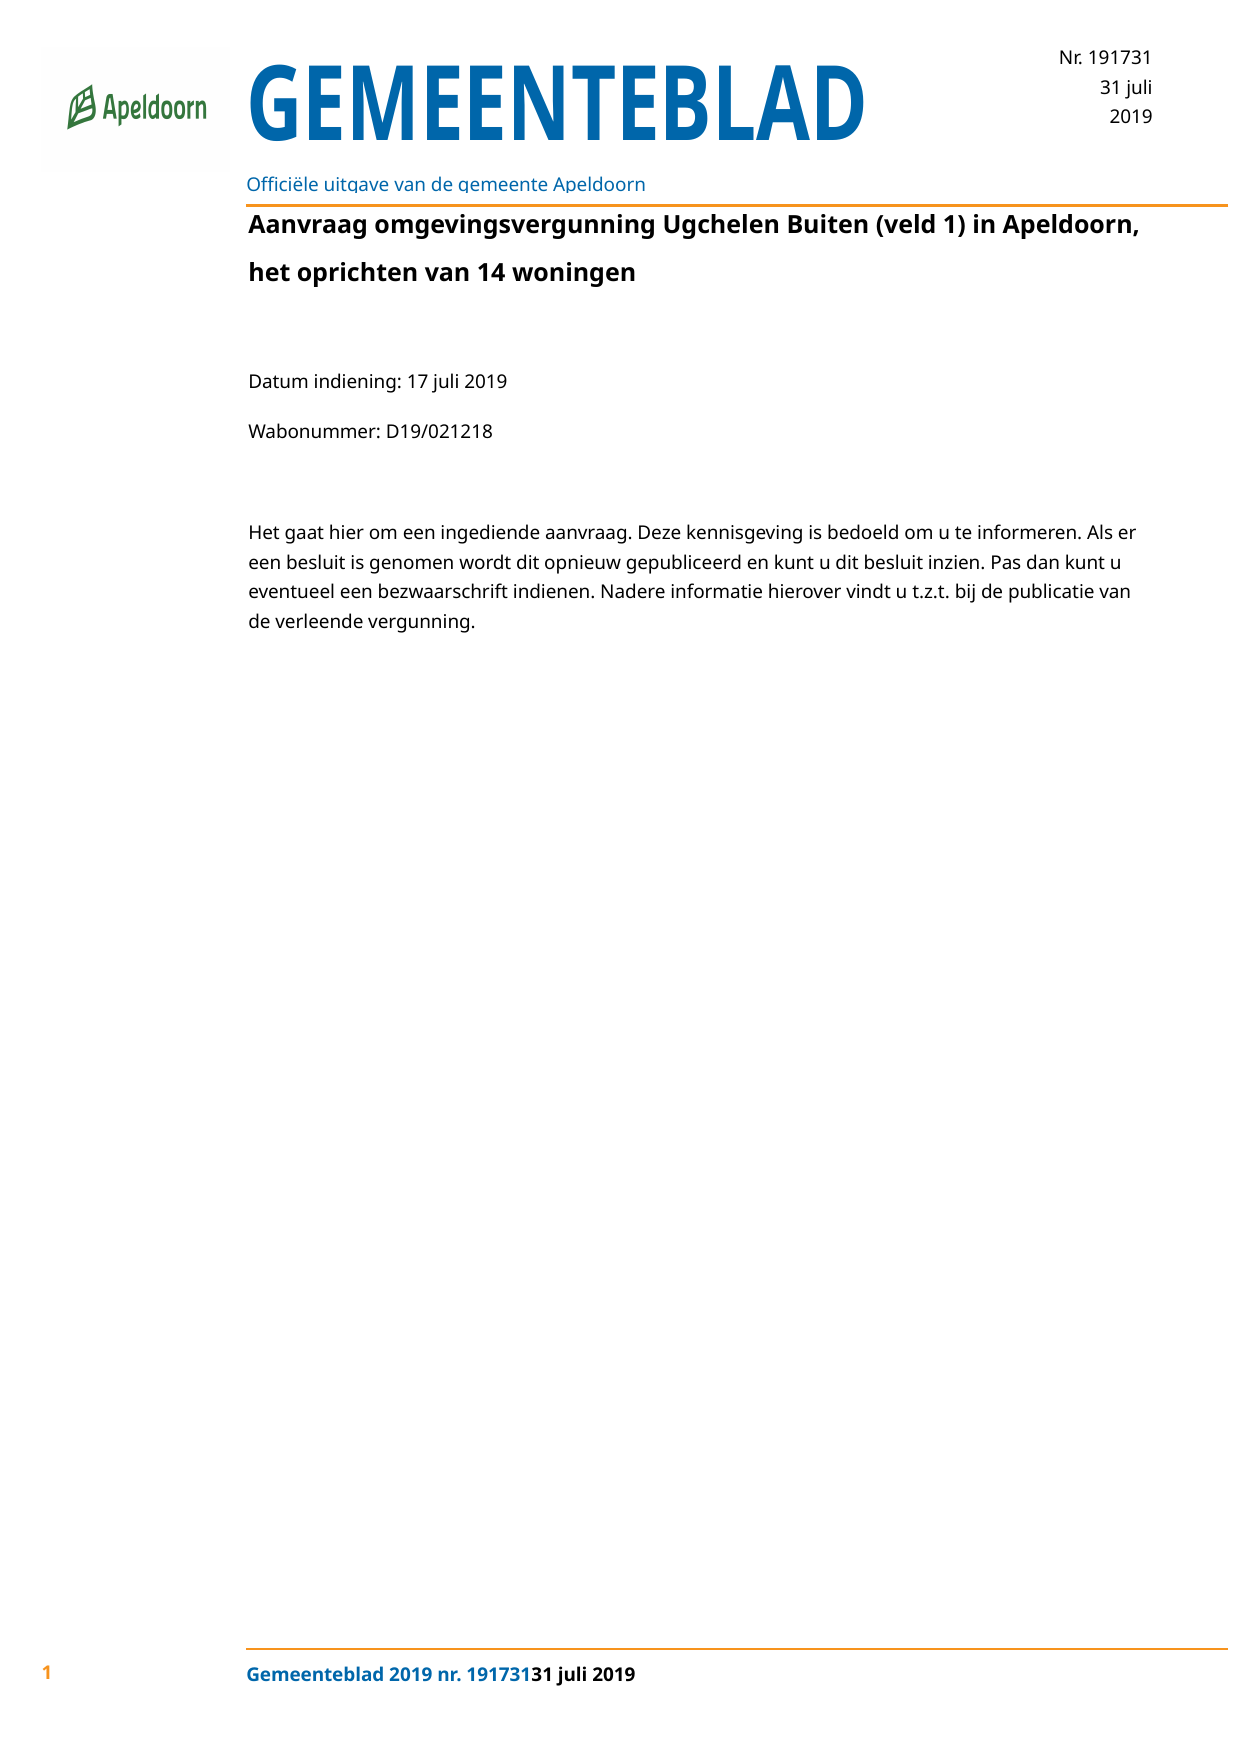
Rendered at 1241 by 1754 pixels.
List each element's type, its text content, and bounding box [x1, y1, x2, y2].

text Aanvraag omgevingsvergunning Ugchelen Buiten (veld 1) in Apeldoorn, het oprichten van 14 woningen [248, 207, 1152, 288]
text Datum indiening: 17 juli 2019 [248, 368, 1152, 394]
text Wabonummer: D19/021218 [248, 419, 1152, 444]
text Het gaat hier om een ingediende aanvraag. Deze kennisgeving is bedoeld om u te informeren. Als er een besluit is genomen wordt dit opnieuw gepubliceerd en kunt u dit besluit inzien. Pas dan kunt u eventueel een bezwaarschrift indienen. Nadere informatie hierover vindt u t.z.t. bij de publicatie van de verleende vergunning. [248, 519, 1152, 634]
picture [41, 47, 231, 172]
